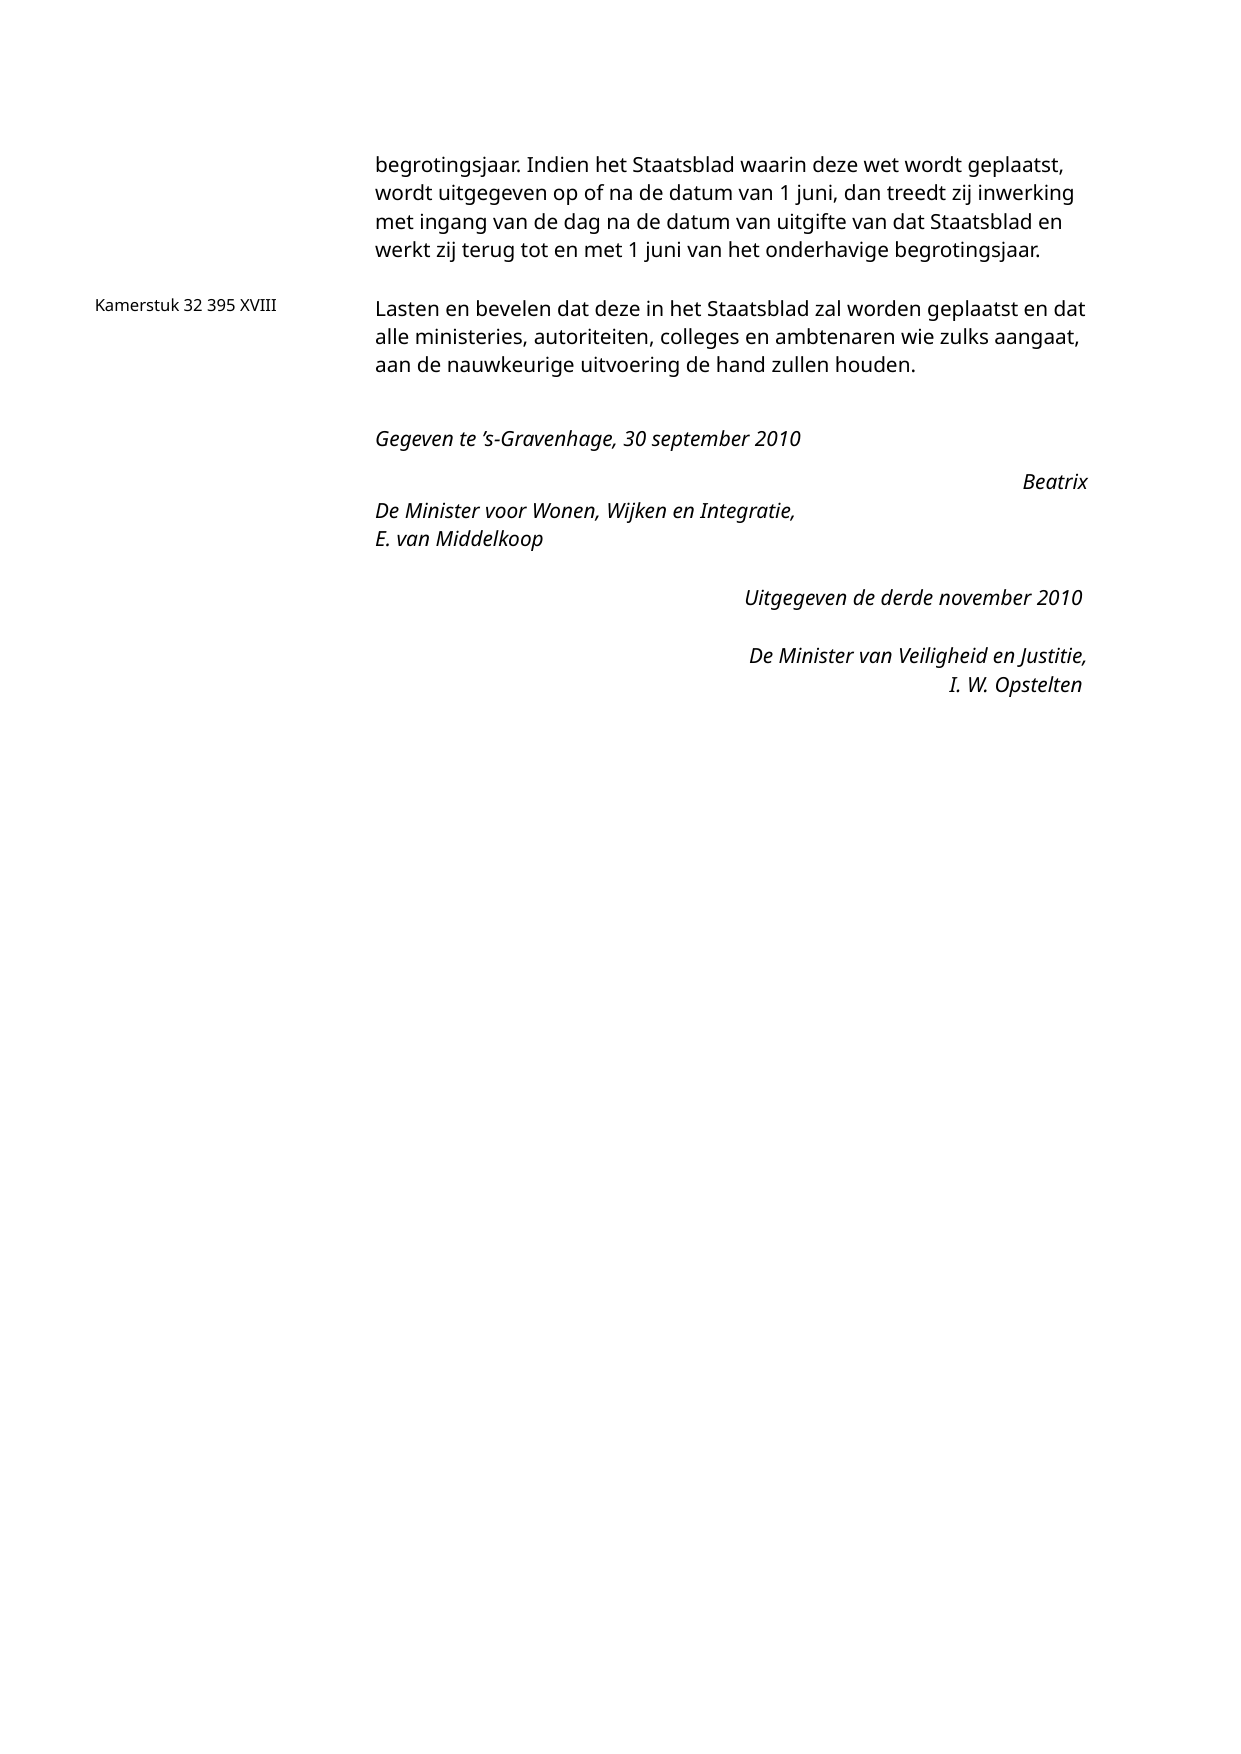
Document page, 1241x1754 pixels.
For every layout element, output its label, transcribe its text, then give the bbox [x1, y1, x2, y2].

text E. van Middelkoop [375, 524, 1090, 553]
text begrotingsjaar. Indien het Staatsblad waarin deze wet wordt geplaatst, wordt uitgegeven op of na de datum van 1 juni, dan treedt zij inwerking met ingang van de dag na de datum van uitgifte van dat Staatsblad en werkt zij terug tot en met 1 juni van het onderhavige begrotingsjaar. [375, 150, 1090, 264]
text Lasten en bevelen dat deze in het Staatsblad zal worden geplaatst en dat alle ministeries, autoriteiten, colleges en ambtenaren wie zulks aangaat, aan de nauwkeurige uitvoering de hand zullen houden. [375, 294, 1090, 379]
text De Minister van Veiligheid en Justitie, [375, 641, 1090, 670]
text De Minister voor Wonen, Wijken en Integratie, [375, 496, 1090, 524]
text Kamerstuk 32 395 XVIII [94, 294, 328, 316]
text I. W. Opstelten [375, 670, 1090, 698]
text Gegeven te ’s-Gravenhage, 30 september 2010 [375, 424, 1090, 452]
text Uitgegeven de derde november 2010 [375, 583, 1090, 611]
text Beatrix [375, 467, 1090, 496]
